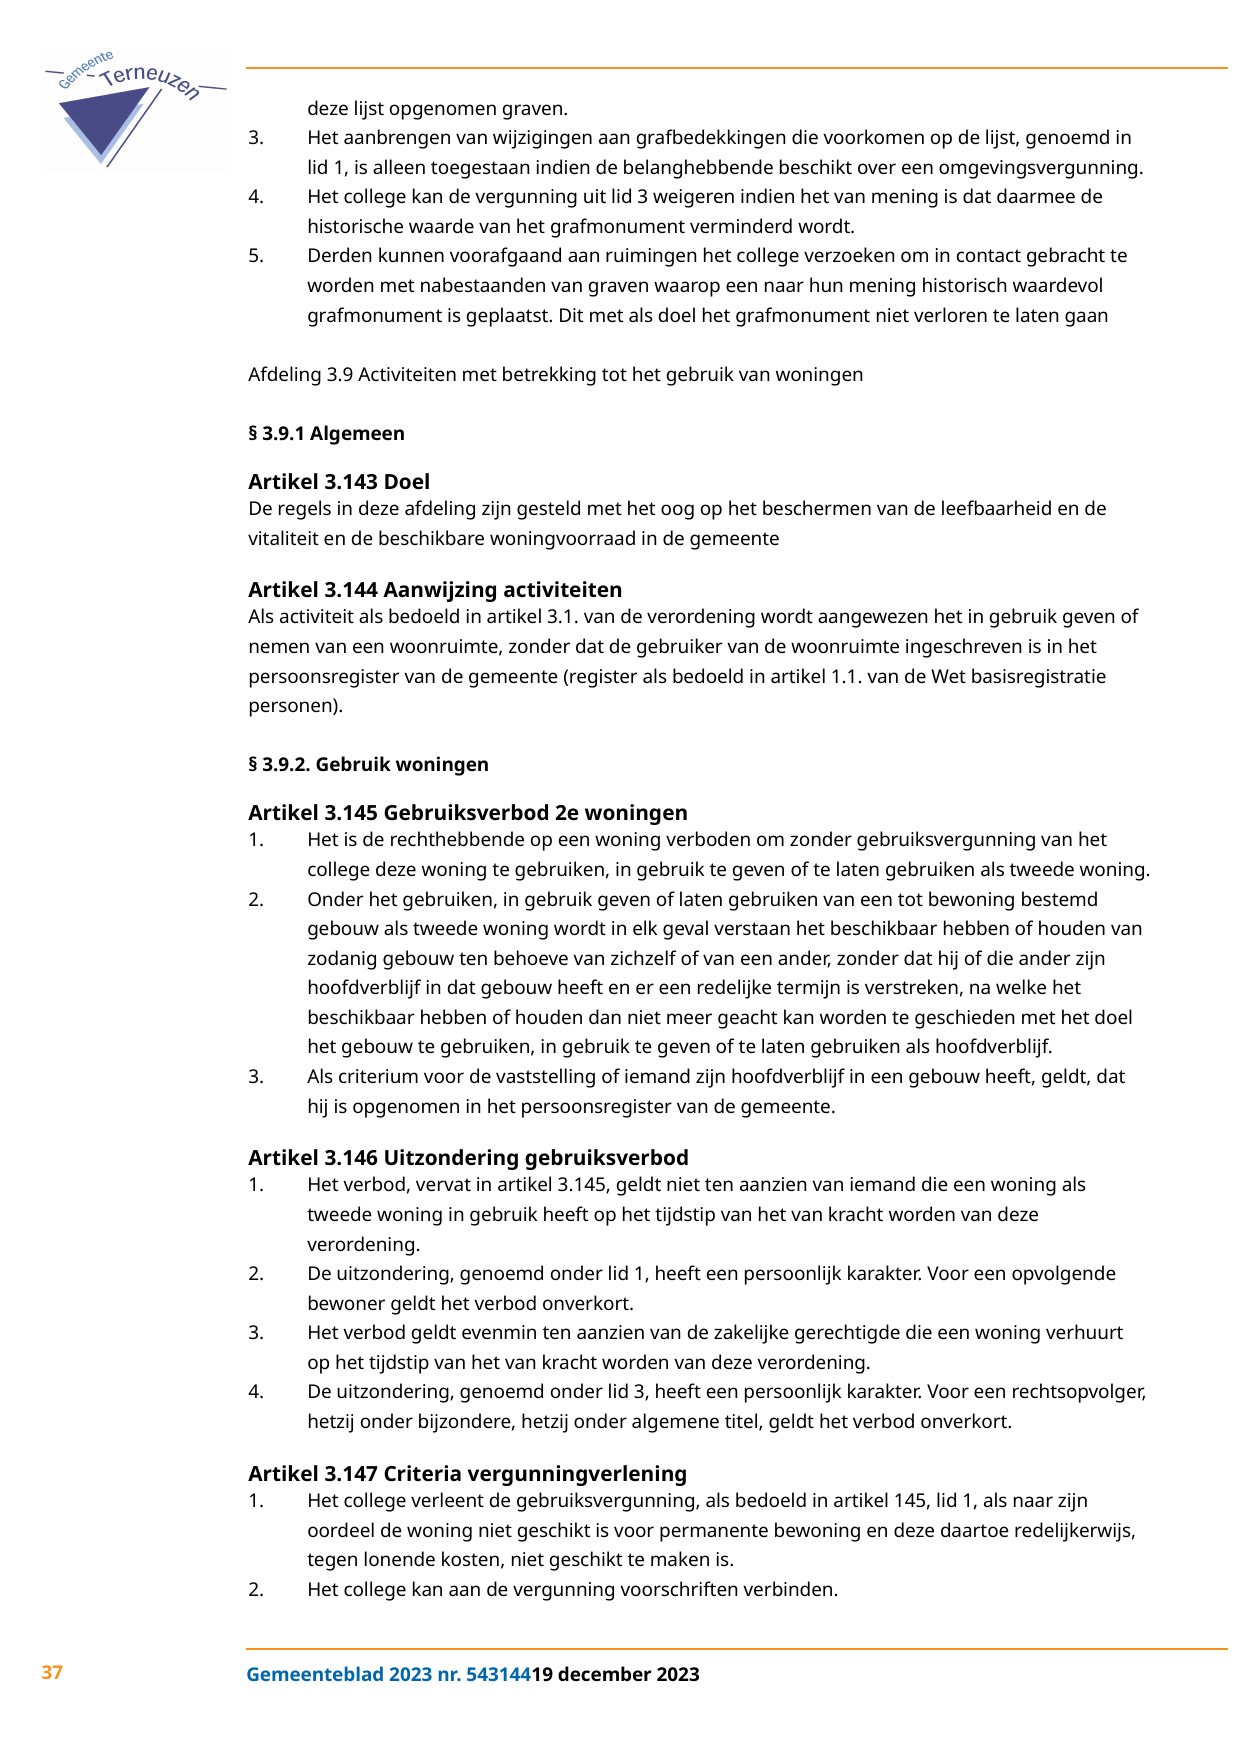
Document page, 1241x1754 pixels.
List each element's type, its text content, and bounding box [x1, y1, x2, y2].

list Het verbod, vervat in artikel 3.145, geldt niet ten aanzien van iemand die een woning als tweede woning in gebruik heeft op het tijdstip van het van kracht worden van deze verordening. [248, 1172, 1152, 1257]
list Derden kunnen voorafgaand aan ruimingen het college verzoeken om in contact gebracht te worden met nabestaanden van graven waarop een naar hun mening historisch waardevol grafmonument is geplaatst. Dit met als doel het grafmonument niet verloren te laten gaan [248, 243, 1152, 328]
text Artikel 3.144 Aanwijzing activiteiten [248, 575, 1152, 604]
text Artikel 3.147 Criteria vergunningverlening [248, 1459, 1152, 1487]
list Als criterium voor de vaststelling of iemand zijn hoofdverblijf in een gebouw heeft, geldt, dat hij is opgenomen in het persoonsregister van de gemeente. [248, 1063, 1152, 1118]
list De uitzondering, genoemd onder lid 3, heeft een persoonlijk karakter. Voor een rechtsopvolger, hetzij onder bijzondere, hetzij onder algemene titel, geldt het verbod onverkort. [248, 1379, 1152, 1434]
text Artikel 3.145 Gebruiksverbod 2e woningen [248, 798, 1152, 827]
list De uitzondering, genoemd onder lid 1, heeft een persoonlijk karakter. Voor een opvolgende bewoner geldt het verbod onverkort. [248, 1260, 1152, 1316]
text Artikel 3.143 Doel [248, 467, 1152, 495]
list Het college verleent de gebruiksvergunning, als bedoeld in artikel 145, lid 1, als naar zijn oordeel de woning niet geschikt is voor permanente bewoning en deze daartoe redelijkerwijs, tegen lonende kosten, niet geschikt te maken is. [248, 1487, 1152, 1572]
list deze lijst opgenomen graven. [248, 95, 1152, 121]
list Het college kan aan de vergunning voorschriften verbinden. [248, 1576, 1152, 1602]
list Onder het gebruiken, in gebruik geven of laten gebruiken van een tot bewoning bestemd gebouw als tweede woning wordt in elk geval verstaan het beschikbaar hebben of houden van zodanig gebouw ten behoeve van zichzelf of van een ander, zonder dat hij of die ander zijn hoofdverblijf in dat gebouw heeft en er een redelijke termijn is verstreken, na welke het beschikbaar hebben of houden dan niet meer geacht kan worden te geschieden met het doel het gebouw te gebruiken, in gebruik te geven of te laten gebruiken als hoofdverblijf. [248, 886, 1152, 1059]
list Het verbod geldt evenmin ten aanzien van de zakelijke gerechtigde die een woning verhuurt op het tijdstip van het van kracht worden van deze verordening. [248, 1319, 1152, 1375]
text Artikel 3.146 Uitzondering gebruiksverbod [248, 1143, 1152, 1172]
text § 3.9.2. Gebruik woningen [248, 752, 1152, 777]
text § 3.9.1 Algemeen [248, 420, 1152, 446]
text De regels in deze afdeling zijn gesteld met het oog op het beschermen van de leefbaarheid en de vitaliteit en de beschikbare woningvoorraad in de gemeente [248, 495, 1152, 551]
text Afdeling 3.9 Activiteiten met betrekking tot het gebruik van woningen [248, 361, 1152, 387]
picture [41, 47, 231, 172]
text Als activiteit als bedoeld in artikel 3.1. van de verordening wordt aangewezen het in gebruik geven of nemen van een woonruimte, zonder dat de gebruiker van de woonruimte ingeschreven is in het persoonsregister van de gemeente (register als bedoeld in artikel 1.1. van de Wet basisregistratie personen). [248, 604, 1152, 718]
list Het is de rechthebbende op een woning verboden om zonder gebruiksvergunning van het college deze woning te gebruiken, in gebruik te geven of te laten gebruiken als tweede woning. [248, 827, 1152, 882]
list Het aanbrengen van wijzigingen aan grafbedekkingen die voorkomen op de lijst, genoemd in lid 1, is alleen toegestaan indien de belanghebbende beschikt over een omgevingsvergunning. [248, 124, 1152, 180]
list Het college kan de vergunning uit lid 3 weigeren indien het van mening is dat daarmee de historische waarde van het grafmonument verminderd wordt. [248, 183, 1152, 239]
